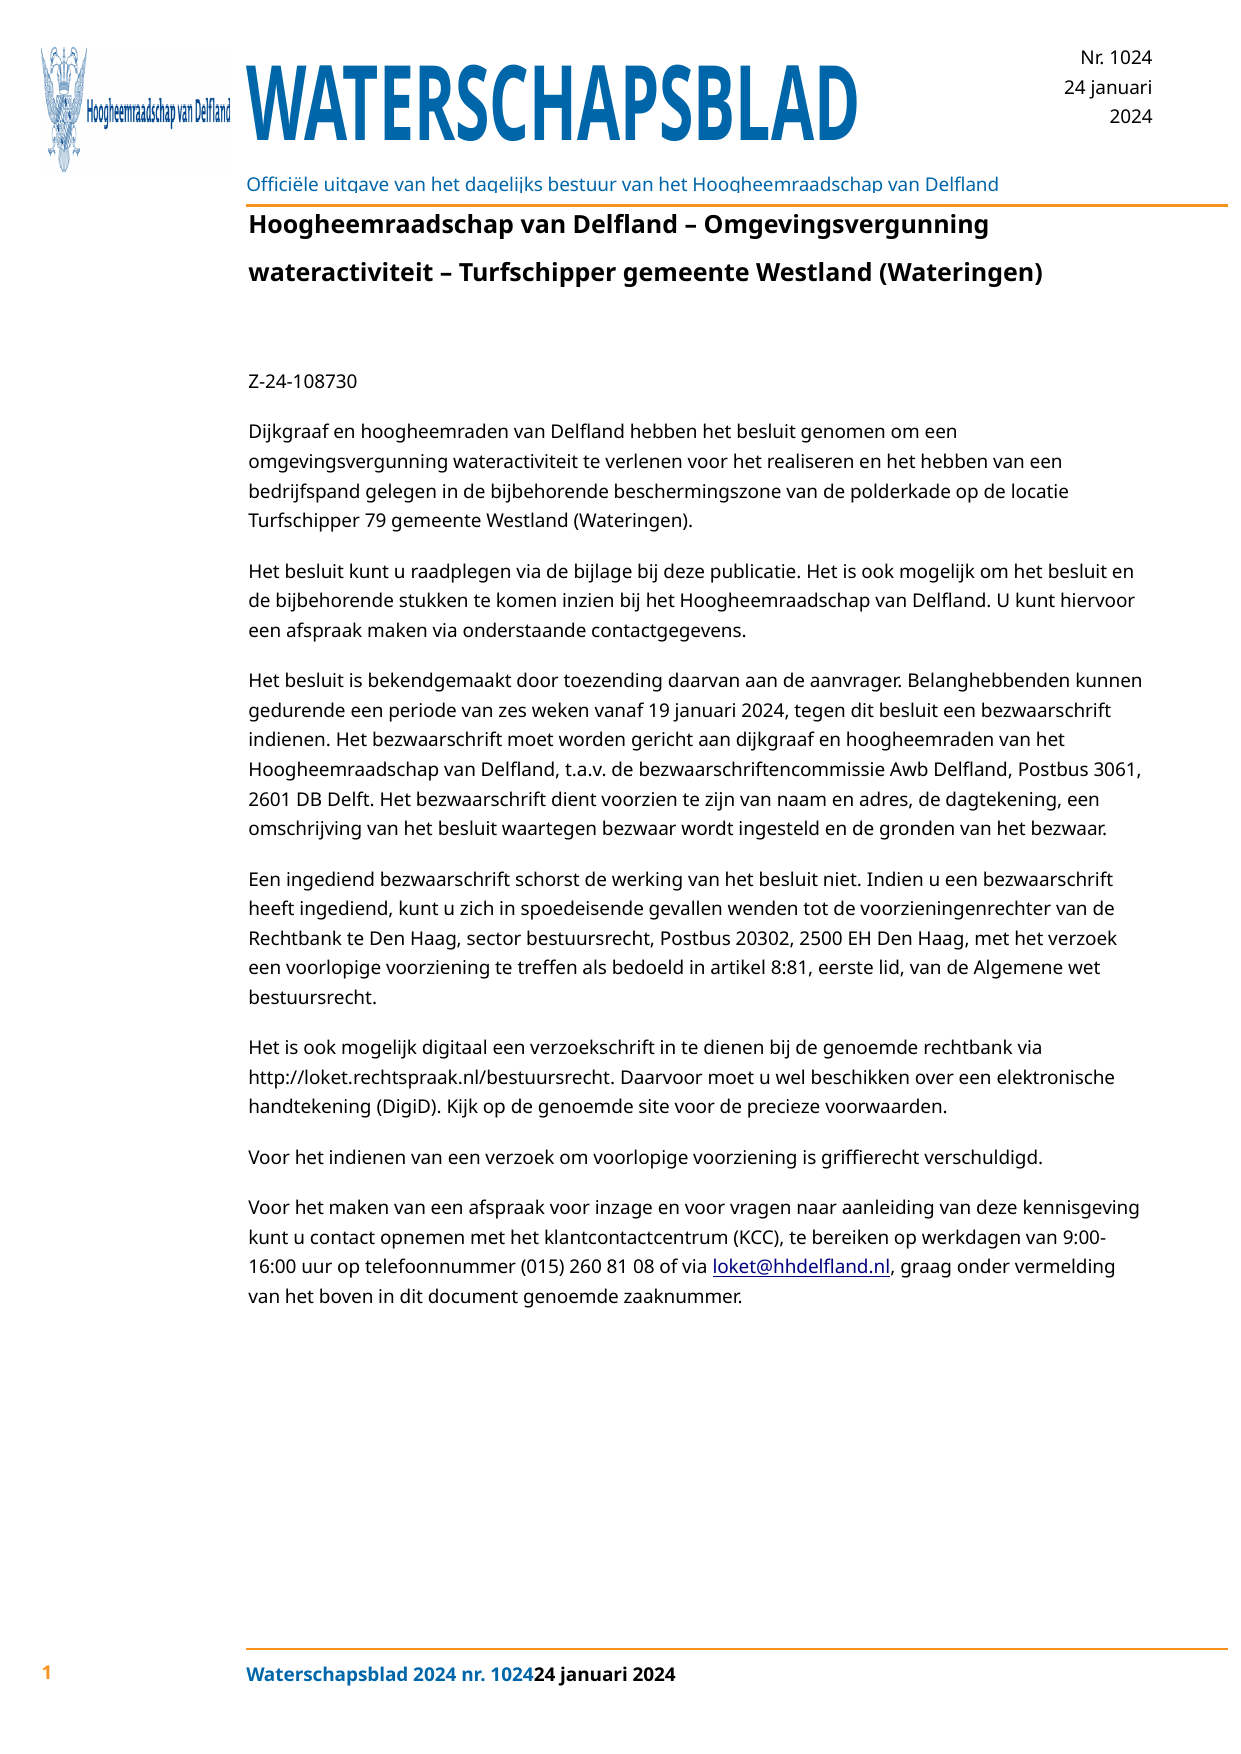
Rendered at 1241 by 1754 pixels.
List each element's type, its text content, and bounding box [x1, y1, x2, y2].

text Hoogheemraadschap van Delfland – Omgevingsvergunning wateractiviteit – Turfschipper gemeente Westland (Wateringen) [248, 207, 1152, 288]
text Een ingediend bezwaarschrift schorst de werking van het besluit niet. Indien u een bezwaarschrift heeft ingediend, kunt u zich in spoedeisende gevallen wenden tot de voorzieningenrechter van de Rechtbank te Den Haag, sector bestuursrecht, Postbus 20302, 2500 EH Den Haag, met het verzoek een voorlopige voorziening te treffen als bedoeld in artikel 8:81, eerste lid, van de Algemene wet bestuursrecht. [248, 866, 1152, 1010]
text Het besluit kunt u raadplegen via de bijlage bij deze publicatie. Het is ook mogelijk om het besluit en de bijbehorende stukken te komen inzien bij het Hoogheemraadschap van Delfland. U kunt hiervoor een afspraak maken via onderstaande contactgegevens. [248, 558, 1152, 643]
text Het besluit is bekendgemaakt door toezending daarvan aan de aanvrager. Belanghebbenden kunnen gedurende een periode van zes weken vanaf 19 januari 2024, tegen dit besluit een bezwaarschrift indienen. Het bezwaarschrift moet worden gericht aan dijkgraaf en hoogheemraden van het Hoogheemraadschap van Delfland, t.a.v. de bezwaarschriftencommissie Awb Delfland, Postbus 3061, 2601 DB Delft. Het bezwaarschrift dient voorzien te zijn van naam en adres, de dagtekening, een omschrijving van het besluit waartegen bezwaar wordt ingesteld en de gronden van het bezwaar. [248, 667, 1152, 841]
text Voor het maken van een afspraak voor inzage en voor vragen naar aanleiding van deze kennisgeving kunt u contact opnemen met het klantcontactcentrum (KCC), te bereiken op werkdagen van 9:00-16:00 uur op telefoonnummer (015) 260 81 08 of via loket@hhdelfland.nl, graag onder vermelding van het boven in dit document genoemde zaaknummer. [248, 1194, 1152, 1309]
text Dijkgraaf en hoogheemraden van Delfland hebben het besluit genomen om een omgevingsvergunning wateractiviteit te verlenen voor het realiseren en het hebben van een bedrijfspand gelegen in de bijbehorende beschermingszone van de polderkade op de locatie Turfschipper 79 gemeente Westland (Wateringen). [248, 419, 1152, 533]
text Voor het indienen van een verzoek om voorlopige voorziening is griffierecht verschuldigd. [248, 1144, 1152, 1170]
text Het is ook mogelijk digitaal een verzoekschrift in te dienen bij de genoemde rechtbank via http://loket.rechtspraak.nl/bestuursrecht. Daarvoor moet u wel beschikken over een elektronische handtekening (DigiD). Kijk op de genoemde site voor de precieze voorwaarden. [248, 1034, 1152, 1119]
picture [41, 47, 231, 172]
text Z-24-108730 [248, 368, 1152, 394]
